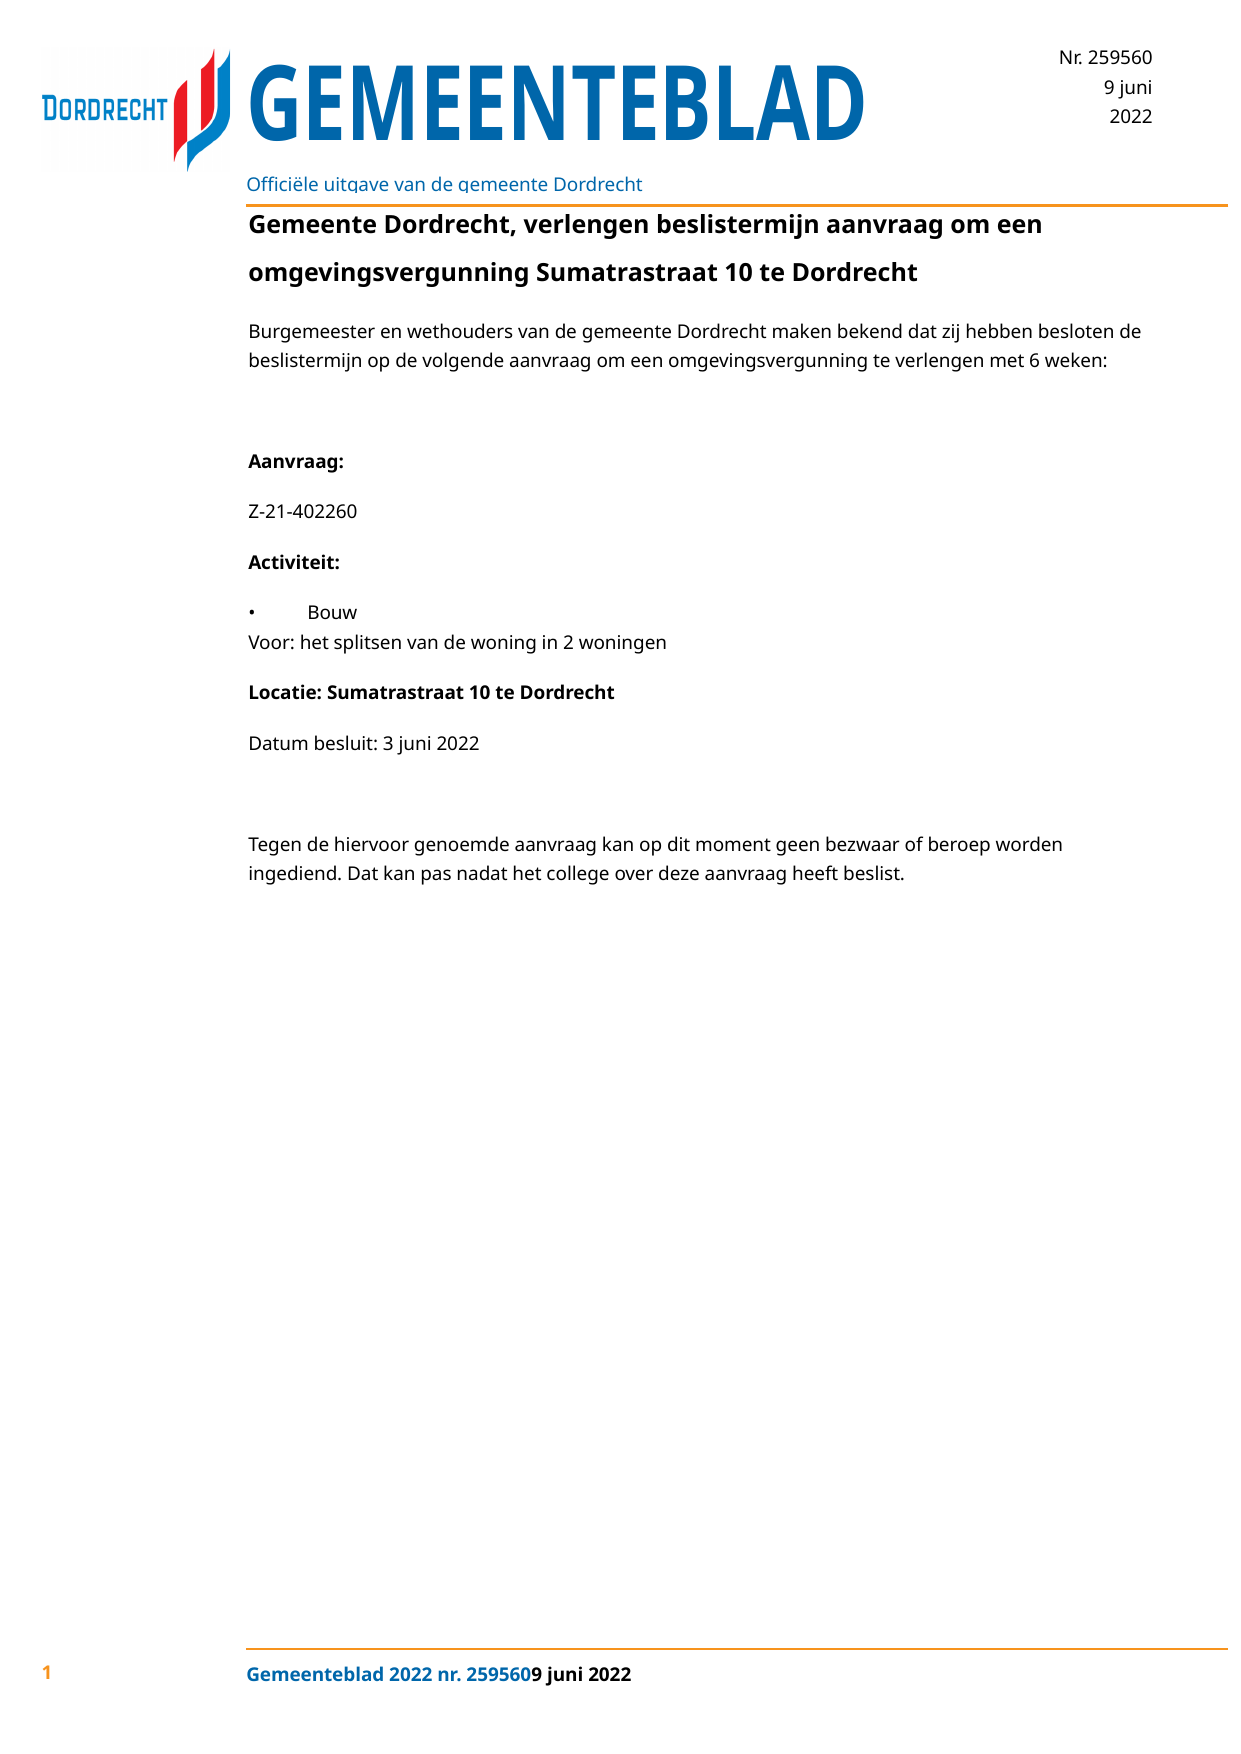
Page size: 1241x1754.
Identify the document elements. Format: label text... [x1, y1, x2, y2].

text Locatie: Sumatrastraat 10 te Dordrecht [248, 679, 1152, 705]
text Datum besluit: 3 juni 2022 [248, 730, 1152, 756]
text Voor: het splitsen van de woning in 2 woningen [248, 629, 1152, 655]
list Bouw [248, 599, 1152, 625]
text Tegen de hiervoor genoemde aanvraag kan op dit moment geen bezwaar of beroep worden ingediend. Dat kan pas nadat het college over deze aanvraag heeft beslist. [248, 831, 1152, 886]
text Z-21-402260 [248, 499, 1152, 524]
text Burgemeester en wethouders van de gemeente Dordrecht maken bekend dat zij hebben besloten de beslistermijn op de volgende aanvraag om een omgevingsvergunning te verlengen met 6 weken: [248, 318, 1152, 373]
text Aanvraag: [248, 448, 1152, 474]
text Activiteit: [248, 549, 1152, 575]
text Gemeente Dordrecht, verlengen beslistermijn aanvraag om een omgevingsvergunning Sumatrastraat 10 te Dordrecht [248, 207, 1152, 288]
picture [41, 47, 231, 172]
